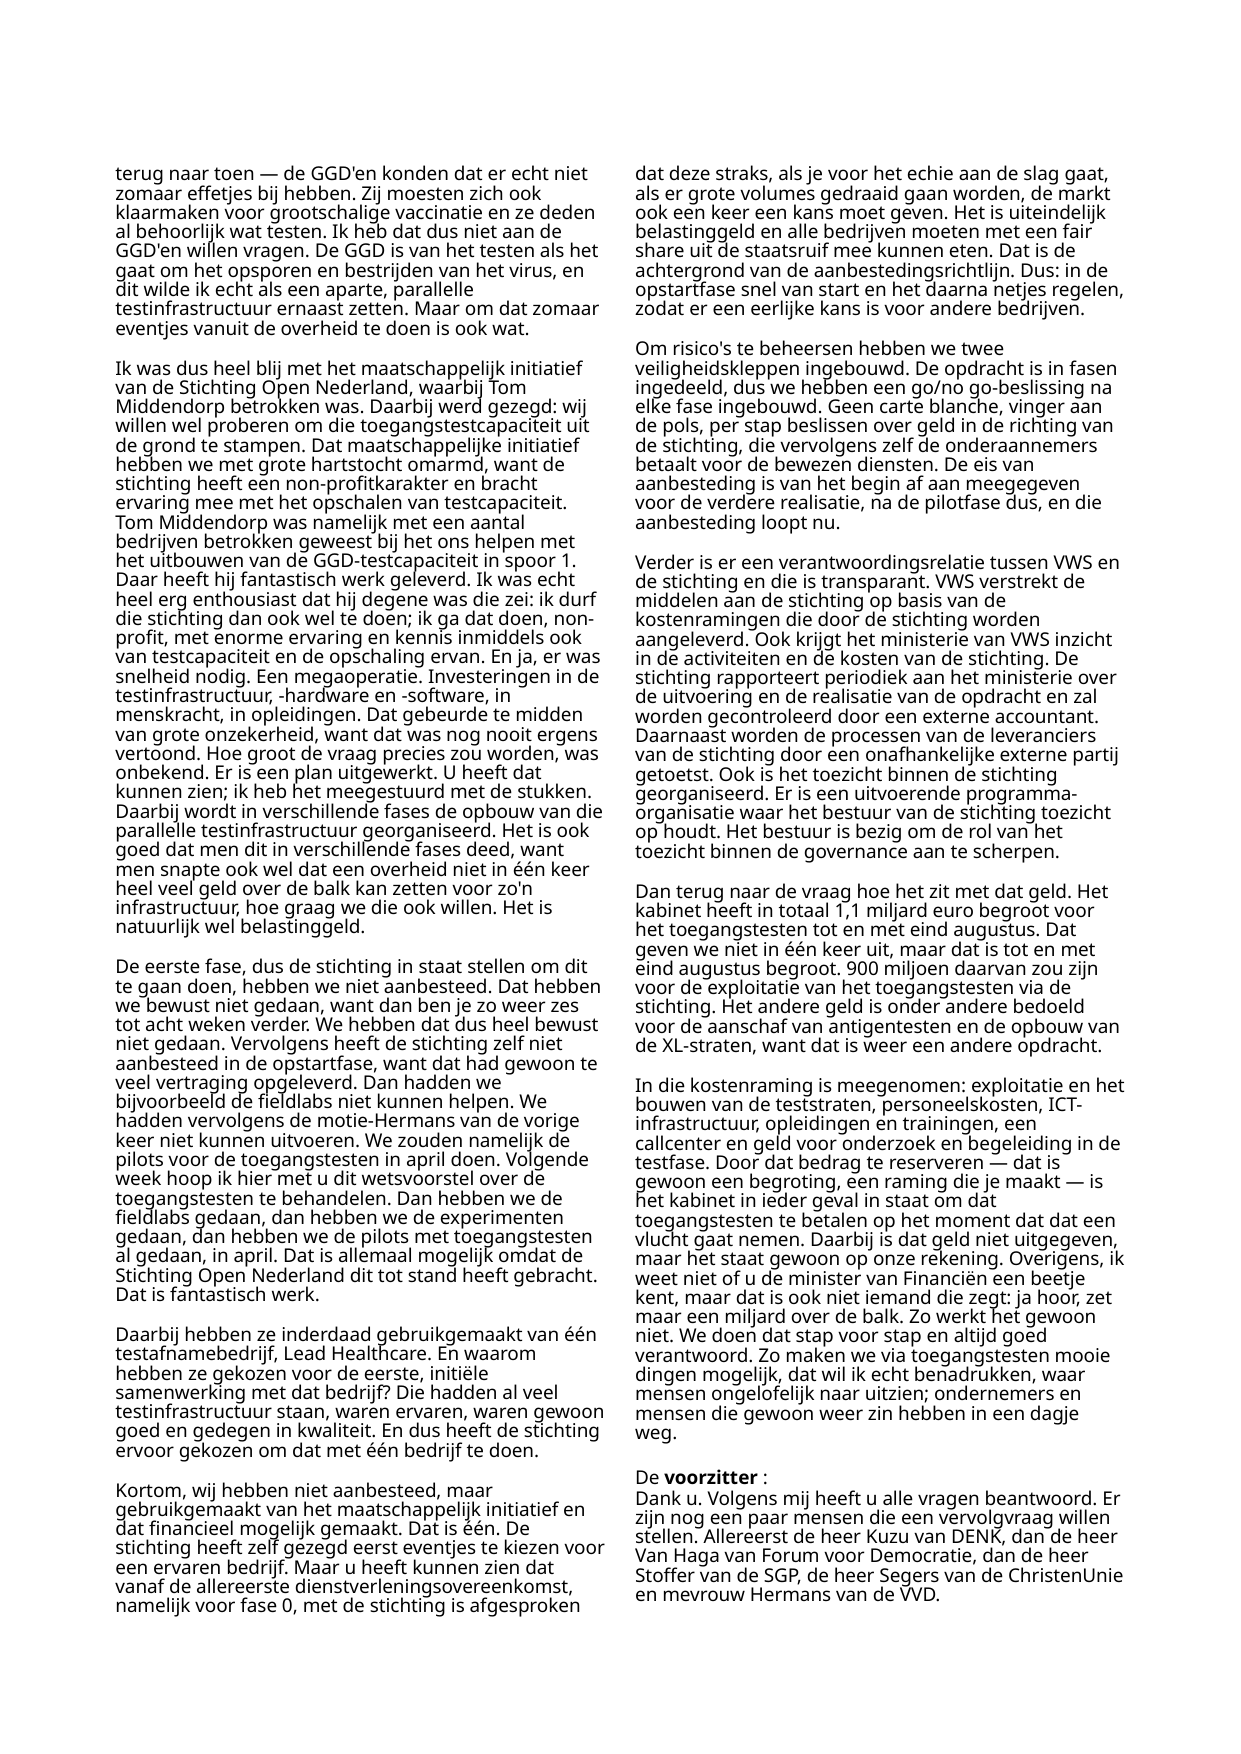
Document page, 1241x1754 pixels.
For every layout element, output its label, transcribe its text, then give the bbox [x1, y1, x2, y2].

text Ik was dus heel blij met het maatschappelijk initiatief van de Stichting Open Nederland, waarbij Tom Middendorp betrokken was. Daarbij werd gezegd: wij willen wel proberen om die toegangstestcapaciteit uit de grond te stampen. Dat maatschappelijke initiatief hebben we met grote hartstocht omarmd, want de stichting heeft een non-profitkarakter en bracht ervaring mee met het opschalen van testcapaciteit. Tom Middendorp was namelijk met een aantal bedrijven betrokken geweest bij het ons helpen met het uitbouwen van de GGD-testcapaciteit in spoor 1. Daar heeft hij fantastisch werk geleverd. Ik was echt heel erg enthousiast dat hij degene was die zei: ik durf die stichting dan ook wel te doen; ik ga dat doen, non-profit, met enorme ervaring en kennis inmiddels ook van testcapaciteit en de opschaling ervan. En ja, er was snelheid nodig. Een megaoperatie. Investeringen in de testinfrastructuur, -hardware en -software, in menskracht, in opleidingen. Dat gebeurde te midden van grote onzekerheid, want dat was nog nooit ergens vertoond. Hoe groot de vraag precies zou worden, was onbekend. Er is een plan uitgewerkt. U heeft dat kunnen zien; ik heb het meegestuurd met de stukken. Daarbij wordt in verschillende fases de opbouw van die parallelle testinfrastructuur georganiseerd. Het is ook goed dat men dit in verschillende fases deed, want men snapte ook wel dat een overheid niet in één keer heel veel geld over de balk kan zetten voor zo'n infrastructuur, hoe graag we die ook willen. Het is natuurlijk wel belastinggeld. [115, 359, 605, 938]
text De voorzitter : [635, 1464, 1125, 1489]
text Kortom, wij hebben niet aanbesteed, maar gebruikgemaakt van het maatschappelijk initiatief en dat financieel mogelijk gemaakt. Dat is één. De stichting heeft zelf gezegd eerst eventjes te kiezen voor een ervaren bedrijf. Maar u heeft kunnen zien dat vanaf de allereerste dienstverleningsovereenkomst, namelijk voor fase 0, met de stichting is afgesproken [115, 1482, 605, 1616]
text In die kostenraming is meegenomen: exploitatie en het bouwen van de teststraten, personeelskosten, ICT-infrastructuur, opleidingen en trainingen, een callcenter en geld voor onderzoek en begeleiding in de testfase. Door dat bedrag te reserveren — dat is gewoon een begroting, een raming die je maakt — is het kabinet in ieder geval in staat om dat toegangstesten te betalen op het moment dat dat een vlucht gaat nemen. Daarbij is dat geld niet uitgegeven, maar het staat gewoon op onze rekening. Overigens, ik weet niet of u de minister van Financiën een beetje kent, maar dat is ook niet iemand die zegt: ja hoor, zet maar een miljard over de balk. Zo werkt het gewoon niet. We doen dat stap voor stap en altijd goed verantwoord. Zo maken we via toegangstesten mooie dingen mogelijk, dat wil ik echt benadrukken, waar mensen ongelofelijk naar uitzien; ondernemers en mensen die gewoon weer zin hebben in een dagje weg. [635, 1077, 1125, 1443]
text De eerste fase, dus de stichting in staat stellen om dit te gaan doen, hebben we niet aanbesteed. Dat hebben we bewust niet gedaan, want dan ben je zo weer zes tot acht weken verder. We hebben dat dus heel bewust niet gedaan. Vervolgens heeft de stichting zelf niet aanbesteed in de opstartfase, want dat had gewoon te veel vertraging opgeleverd. Dan hadden we bijvoorbeeld de fieldlabs niet kunnen helpen. We hadden vervolgens de motie-Hermans van de vorige keer niet kunnen uitvoeren. We zouden namelijk de pilots voor de toegangstesten in april doen. Volgende week hoop ik hier met u dit wetsvoorstel over de toegangstesten te behandelen. Dan hebben we de fieldlabs gedaan, dan hebben we de experimenten gedaan, dan hebben we de pilots met toegangstesten al gedaan, in april. Dat is allemaal mogelijk omdat de Stichting Open Nederland dit tot stand heeft gebracht. Dat is fantastisch werk. [115, 958, 605, 1305]
text terug naar toen — de GGD'en konden dat er echt niet zomaar effetjes bij hebben. Zij moesten zich ook klaarmaken voor grootschalige vaccinatie en ze deden al behoorlijk wat testen. Ik heb dat dus niet aan de GGD'en willen vragen. De GGD is van het testen als het gaat om het opsporen en bestrijden van het virus, en dit wilde ik echt als een aparte, parallelle testinfrastructuur ernaast zetten. Maar om dat zomaar eventjes vanuit de overheid te doen is ook wat. [115, 165, 605, 339]
text Daarbij hebben ze inderdaad gebruikgemaakt van één testafnamebedrijf, Lead Healthcare. En waarom hebben ze gekozen voor de eerste, initiële samenwerking met dat bedrijf? Die hadden al veel testinfrastructuur staan, waren ervaren, waren gewoon goed en gedegen in kwaliteit. En dus heeft de stichting ervoor gekozen om dat met één bedrijf te doen. [115, 1326, 605, 1461]
text Dan terug naar de vraag hoe het zit met dat geld. Het kabinet heeft in totaal 1,1 miljard euro begroot voor het toegangstesten tot en met eind augustus. Dat geven we niet in één keer uit, maar dat is tot en met eind augustus begroot. 900 miljoen daarvan zou zijn voor de exploitatie van het toegangstesten via de stichting. Het andere geld is onder andere bedoeld voor de aanschaf van antigentesten en de opbouw van de XL-straten, want dat is weer een andere opdracht. [635, 883, 1125, 1056]
text dat deze straks, als je voor het echie aan de slag gaat, als er grote volumes gedraaid gaan worden, de markt ook een keer een kans moet geven. Het is uiteindelijk belastinggeld en alle bedrijven moeten met een fair share uit de staatsruif mee kunnen eten. Dat is de achtergrond van de aanbestedingsrichtlijn. Dus: in de opstartfase snel van start en het daarna netjes regelen, zodat er een eerlijke kans is voor andere bedrijven. [635, 165, 1125, 319]
text Dank u. Volgens mij heeft u alle vragen beantwoord. Er zijn nog een paar mensen die een vervolgvraag willen stellen. Allereerst de heer Kuzu van DENK, dan de heer Van Haga van Forum voor Democratie, dan de heer Stoffer van de SGP, de heer Segers van de ChristenUnie en mevrouw Hermans van de VVD. [635, 1489, 1125, 1605]
text Om risico's te beheersen hebben we twee veiligheidskleppen ingebouwd. De opdracht is in fasen ingedeeld, dus we hebben een go/no go-beslissing na elke fase ingebouwd. Geen carte blanche, vinger aan de pols, per stap beslissen over geld in de richting van de stichting, die vervolgens zelf de onderaannemers betaalt voor de bewezen diensten. De eis van aanbesteding is van het begin af aan meegegeven voor de verdere realisatie, na de pilotfase dus, en die aanbesteding loopt nu. [635, 340, 1125, 533]
text Verder is er een verantwoordingsrelatie tussen VWS en de stichting en die is transparant. VWS verstrekt de middelen aan de stichting op basis van de kostenramingen die door de stichting worden aangeleverd. Ook krijgt het ministerie van VWS inzicht in de activiteiten en de kosten van de stichting. De stichting rapporteert periodiek aan het ministerie over de uitvoering en de realisatie van de opdracht en zal worden gecontroleerd door een externe accountant. Daarnaast worden de processen van de leveranciers van de stichting door een onafhankelijke externe partij getoetst. Ook is het toezicht binnen de stichting georganiseerd. Er is een uitvoerende programma-organisatie waar het bestuur van de stichting toezicht op houdt. Het bestuur is bezig om de rol van het toezicht binnen de governance aan te scherpen. [635, 554, 1125, 862]
